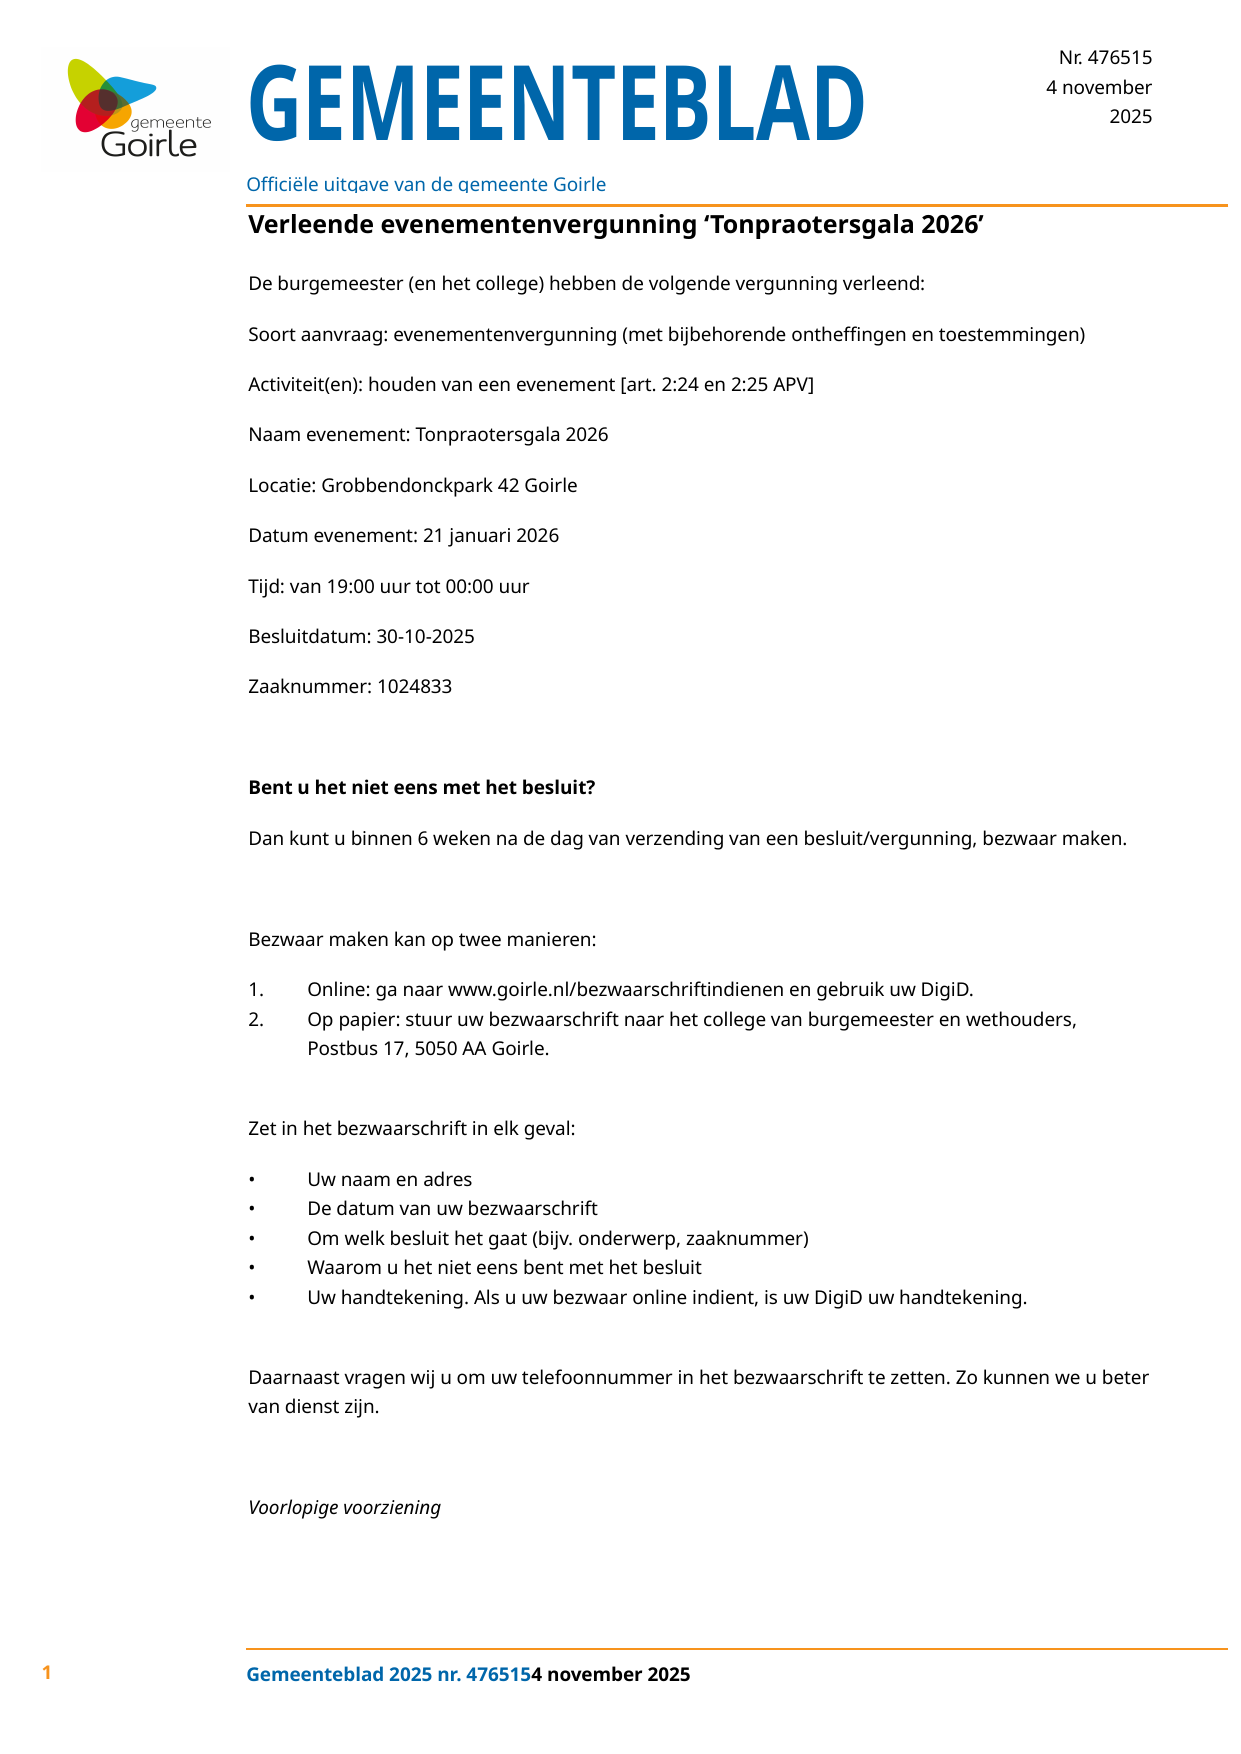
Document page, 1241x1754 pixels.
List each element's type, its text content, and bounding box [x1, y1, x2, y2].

text Activiteit(en): houden van een evenement [art. 2:24 en 2:25 APV] [248, 371, 1152, 397]
text Soort aanvraag: evenementenvergunning (met bijbehorende ontheffingen en toestemmingen) [248, 321, 1152, 346]
picture [41, 47, 231, 172]
list De datum van uw bezwaarschrift [248, 1195, 1152, 1221]
list Om welk besluit het gaat (bijv. onderwerp, zaaknummer) [248, 1225, 1152, 1251]
text Bezwaar maken kan op twee manieren: [248, 926, 1152, 951]
text Datum evenement: 21 januari 2026 [248, 522, 1152, 548]
text Verleende evenementenvergunning ‘Tonpraotersgala 2026’ [248, 207, 1152, 241]
text Tijd: van 19:00 uur tot 00:00 uur [248, 573, 1152, 598]
text Naam evenement: Tonpraotersgala 2026 [248, 422, 1152, 447]
text Bent u het niet eens met het besluit? [248, 774, 1152, 800]
text Besluitdatum: 30-10-2025 [248, 623, 1152, 649]
text Zet in het bezwaarschrift in elk geval: [248, 1115, 1152, 1141]
text Voorlopige voorziening [248, 1494, 1152, 1520]
list Uw naam en adres [248, 1166, 1152, 1191]
text De burgemeester (en het college) hebben de volgende vergunning verleend: [248, 270, 1152, 296]
list Online: ga naar www.goirle.nl/bezwaarschriftindienen en gebruik uw DigiD. [248, 976, 1152, 1002]
text Locatie: Grobbendonckpark 42 Goirle [248, 472, 1152, 498]
list Waarom u het niet eens bent met het besluit [248, 1254, 1152, 1280]
text Zaaknummer: 1024833 [248, 674, 1152, 699]
text Daarnaast vragen wij u om uw telefoonnummer in het bezwaarschrift te zetten. Zo kunnen we u beter van dienst zijn. [248, 1364, 1152, 1419]
text Dan kunt u binnen 6 weken na de dag van verzending van een besluit/vergunning, bezwaar maken. [248, 825, 1152, 851]
list Uw handtekening. Als u uw bezwaar online indient, is uw DigiD uw handtekening. [248, 1284, 1152, 1310]
list Op papier: stuur uw bezwaarschrift naar het college van burgemeester en wethouders, Postbus 17, 5050 AA Goirle. [248, 1006, 1152, 1061]
